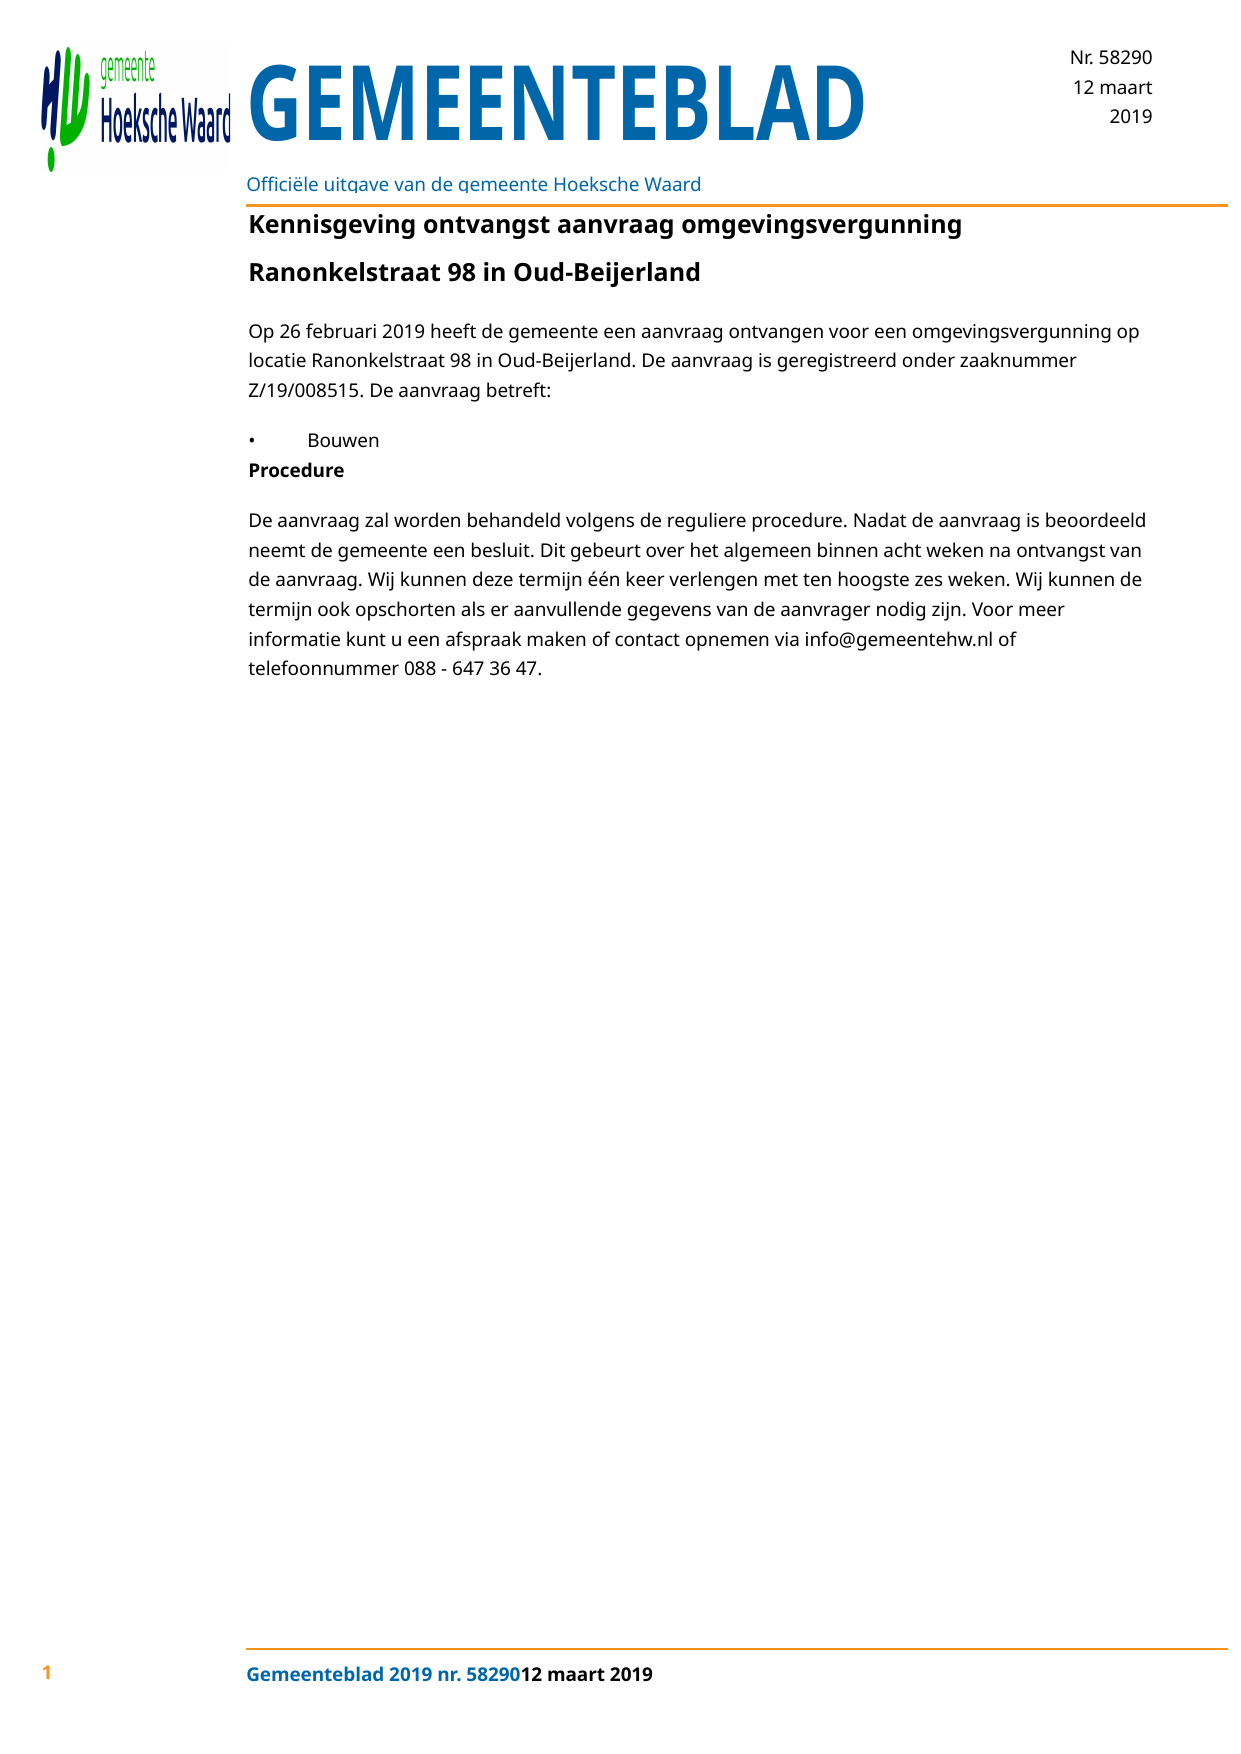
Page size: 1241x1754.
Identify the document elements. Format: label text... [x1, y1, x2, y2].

text Op 26 februari 2019 heeft de gemeente een aanvraag ontvangen voor een omgevingsvergunning op locatie Ranonkelstraat 98 in Oud-Beijerland. De aanvraag is geregistreerd onder zaaknummer Z/19/008515. De aanvraag betreft: [248, 318, 1152, 403]
text De aanvraag zal worden behandeld volgens de reguliere procedure. Nadat de aanvraag is beoordeeld neemt de gemeente een besluit. Dit gebeurt over het algemeen binnen acht weken na ontvangst van de aanvraag. Wij kunnen deze termijn één keer verlengen met ten hoogste zes weken. Wij kunnen de termijn ook opschorten als er aanvullende gegevens van de aanvrager nodig zijn. Voor meer informatie kunt u een afspraak maken of contact opnemen via info@gemeentehw.nl of telefoonnummer 088 - 647 36 47. [248, 507, 1152, 681]
text Procedure [248, 457, 1152, 483]
text Kennisgeving ontvangst aanvraag omgevingsvergunning Ranonkelstraat 98 in Oud-Beijerland [248, 207, 1152, 288]
list Bouwen [248, 427, 1152, 453]
picture [41, 47, 231, 172]
